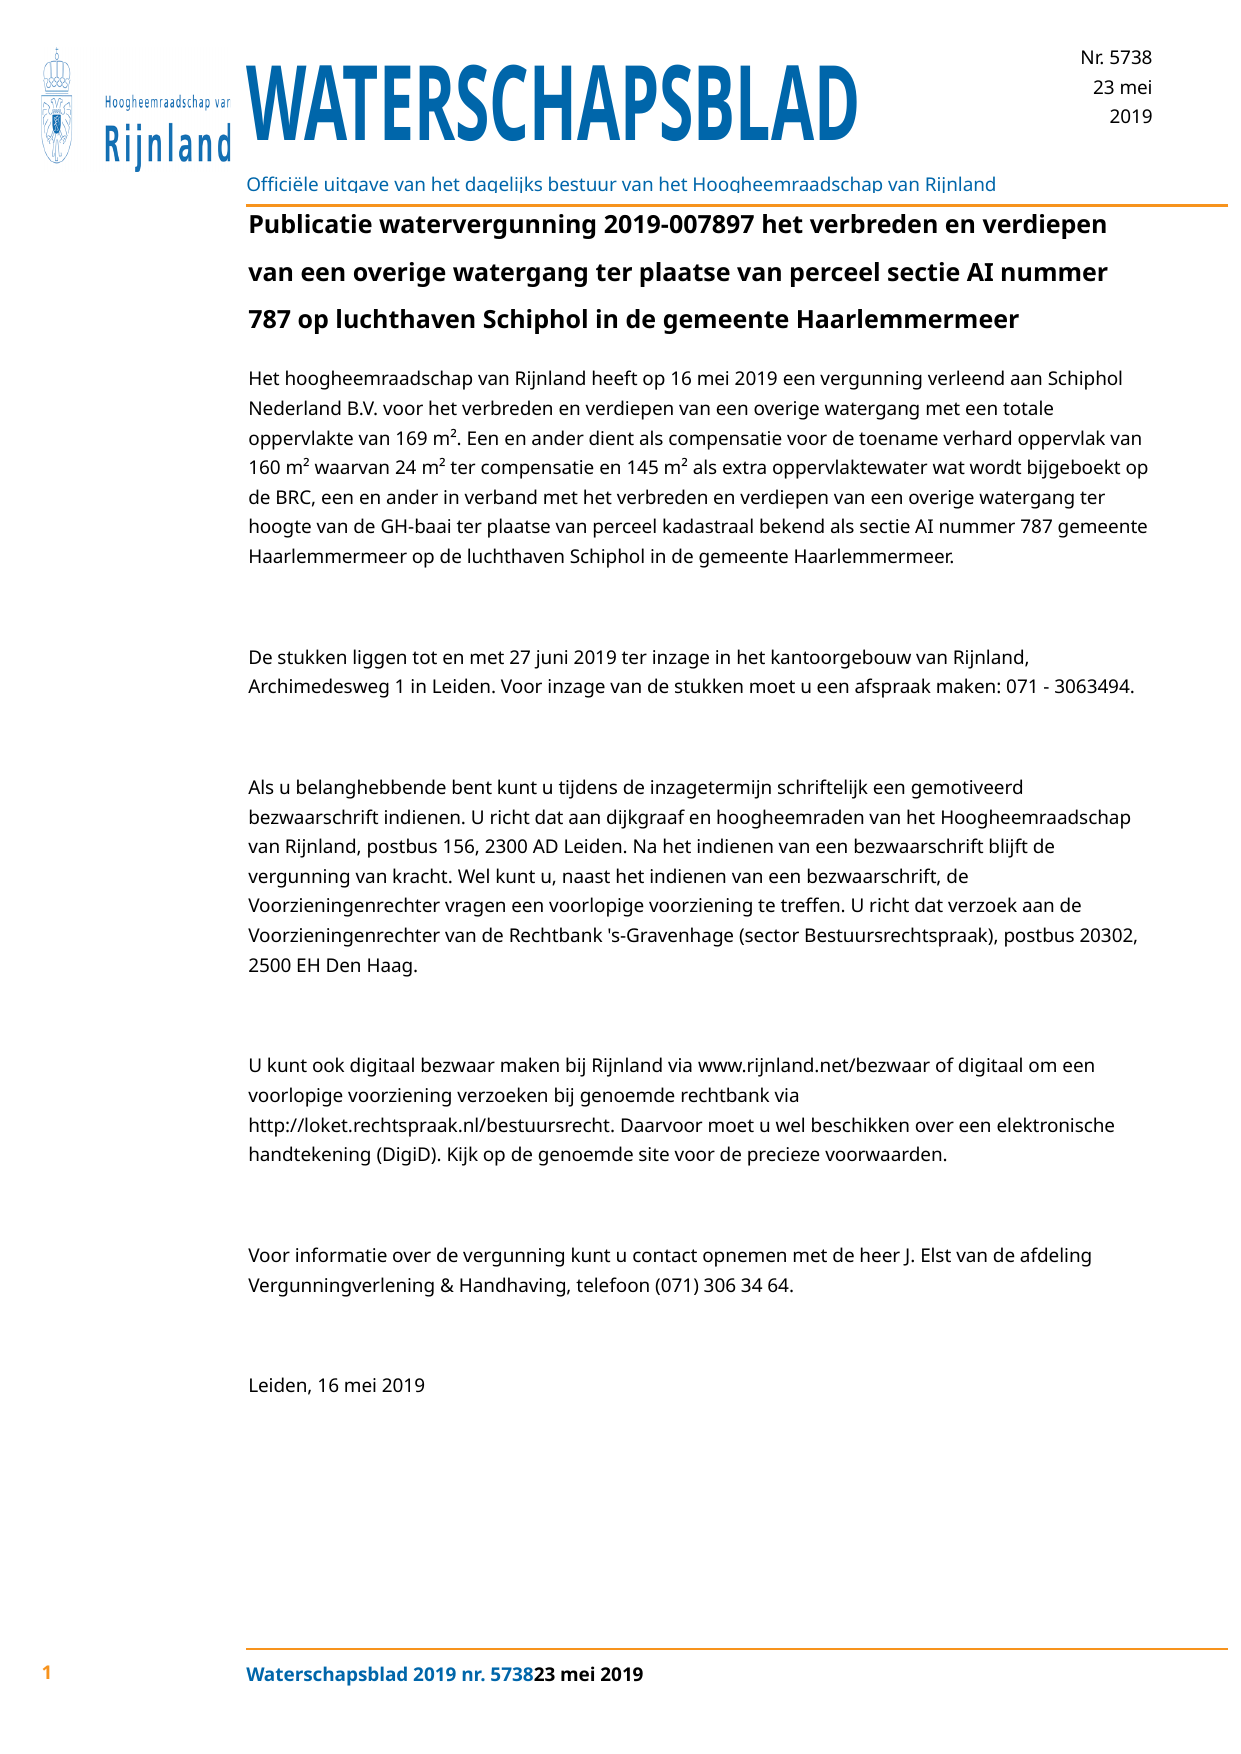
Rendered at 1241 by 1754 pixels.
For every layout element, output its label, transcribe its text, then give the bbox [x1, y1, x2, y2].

text U kunt ook digitaal bezwaar maken bij Rijnland via www.rijnland.net/bezwaar of digitaal om een voorlopige voorziening verzoeken bij genoemde rechtbank via http://loket.rechtspraak.nl/bestuursrecht. Daarvoor moet u wel beschikken over een elektronische handtekening (DigiD). Kijk op de genoemde site voor de precieze voorwaarden. [248, 1053, 1152, 1167]
text Als u belanghebbende bent kunt u tijdens de inzagetermijn schriftelijk een gemotiveerd bezwaarschrift indienen. U richt dat aan dijkgraaf en hoogheemraden van het Hoogheemraadschap van Rijnland, postbus 156, 2300 AD Leiden. Na het indienen van een bezwaarschrift blijft de vergunning van kracht. Wel kunt u, naast het indienen van een bezwaarschrift, de Voorzieningenrechter vragen een voorlopige voorziening te treffen. U richt dat verzoek aan de Voorzieningenrechter van de Rechtbank 's-Gravenhage (sector Bestuursrechtspraak), postbus 20302, 2500 EH Den Haag. [248, 774, 1152, 977]
text De stukken liggen tot en met 27 juni 2019 ter inzage in het kantoorgebouw van Rijnland, Archimedesweg 1 in Leiden. Voor inzage van de stukken moet u een afspraak maken: 071 - 3063494. [248, 644, 1152, 699]
text Publicatie watervergunning 2019-007897 het verbreden en verdiepen van een overige watergang ter plaatse van perceel sectie AI nummer 787 op luchthaven Schiphol in de gemeente Haarlemmermeer [248, 207, 1152, 336]
text Voor informatie over de vergunning kunt u contact opnemen met de heer J. Elst van de afdeling Vergunningverlening & Handhaving, telefoon (071) 306 34 64. [248, 1242, 1152, 1297]
text Het hoogheemraadschap van Rijnland heeft op 16 mei 2019 een vergunning verleend aan Schiphol Nederland B.V. voor het verbreden en verdiepen van een overige watergang met een totale oppervlakte van 169 m². Een en ander dient als compensatie voor de toename verhard oppervlak van 160 m² waarvan 24 m² ter compensatie en 145 m² als extra oppervlaktewater wat wordt bijgeboekt op de BRC, een en ander in verband met het verbreden en verdiepen van een overige watergang ter hoogte van de GH-baai ter plaatse van perceel kadastraal bekend als sectie AI nummer 787 gemeente Haarlemmermeer op de luchthaven Schiphol in de gemeente Haarlemmermeer. [248, 366, 1152, 569]
text Leiden, 16 mei 2019 [248, 1373, 1152, 1398]
picture [41, 47, 231, 172]
